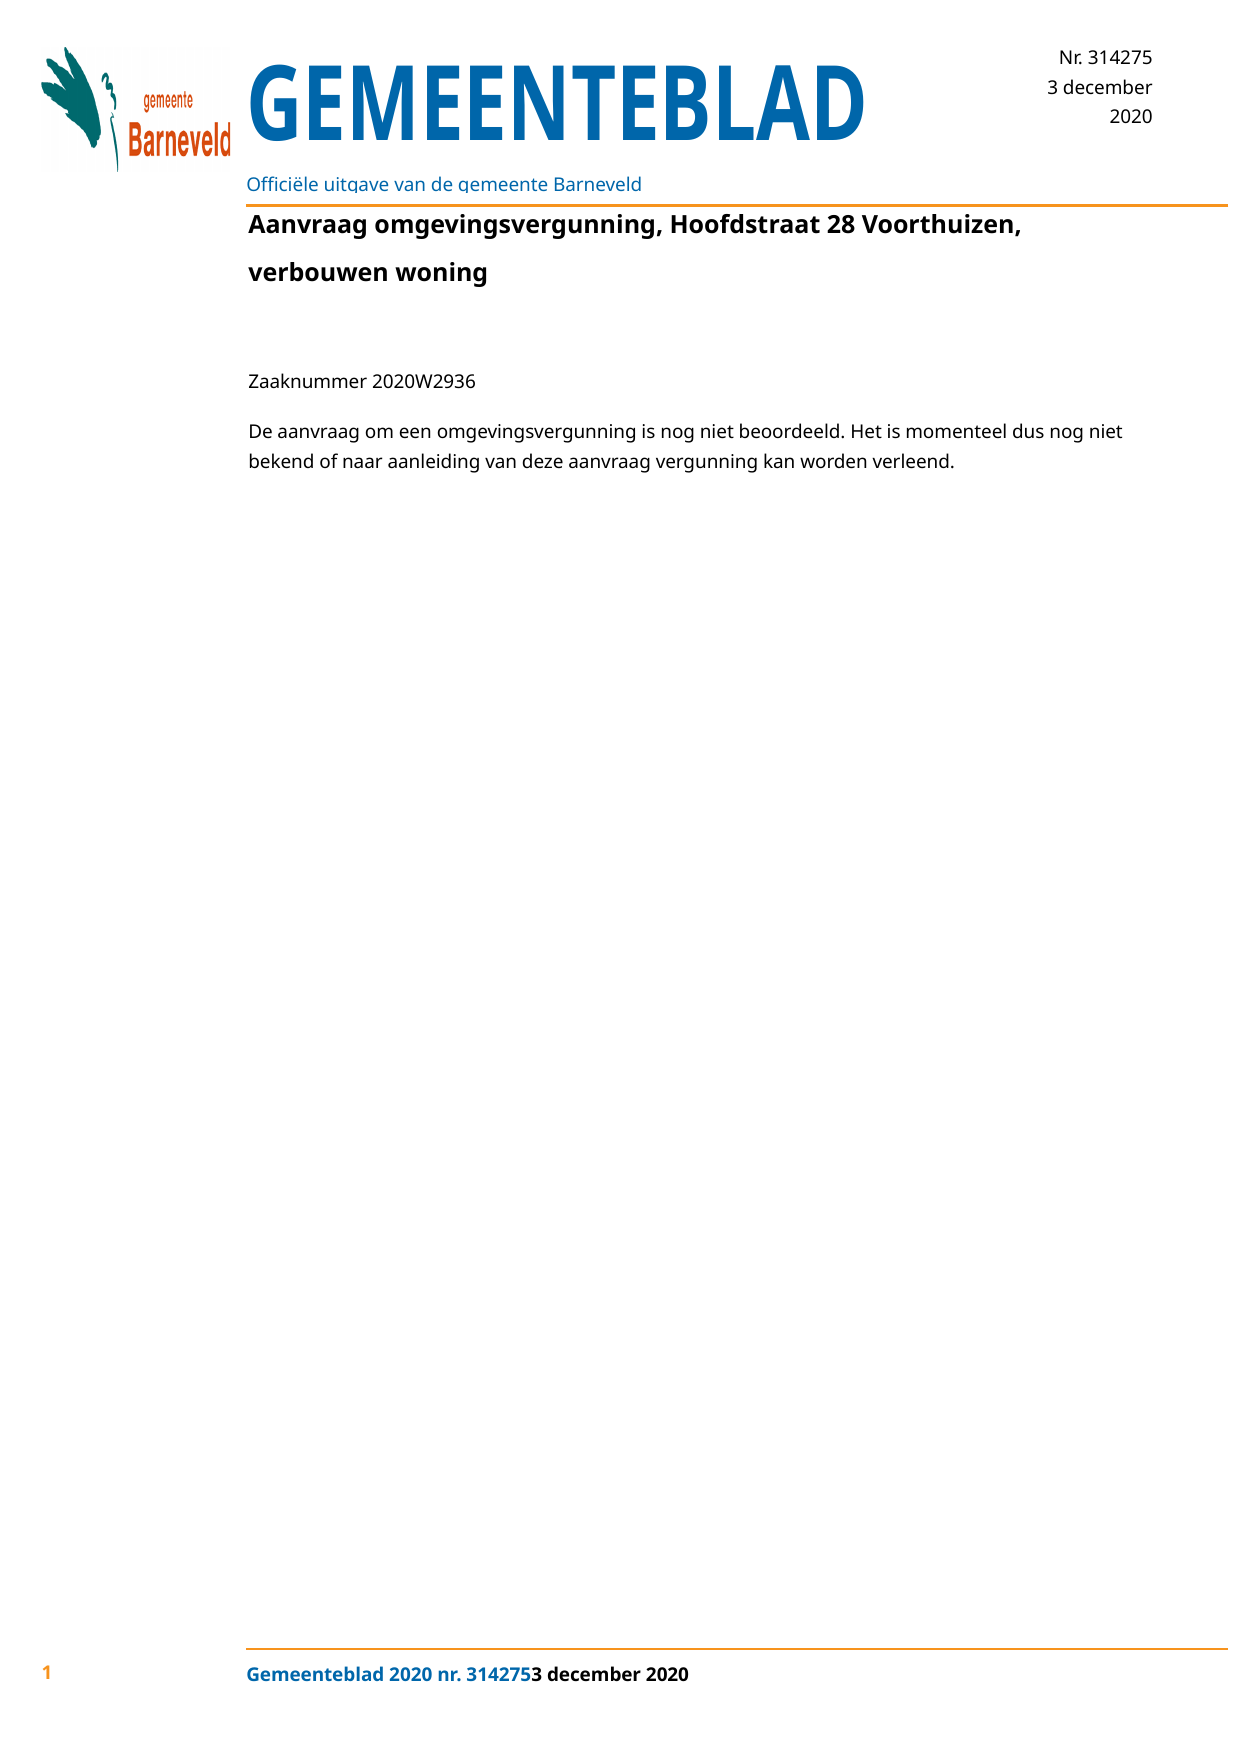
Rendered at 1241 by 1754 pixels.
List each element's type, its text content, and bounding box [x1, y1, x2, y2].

text Zaaknummer 2020W2936 [248, 368, 1152, 394]
text Aanvraag omgevingsvergunning, Hoofdstraat 28 Voorthuizen, verbouwen woning [248, 207, 1152, 288]
picture [41, 47, 231, 172]
text De aanvraag om een omgevingsvergunning is nog niet beoordeeld. Het is momenteel dus nog niet bekend of naar aanleiding van deze aanvraag vergunning kan worden verleend. [248, 419, 1152, 474]
